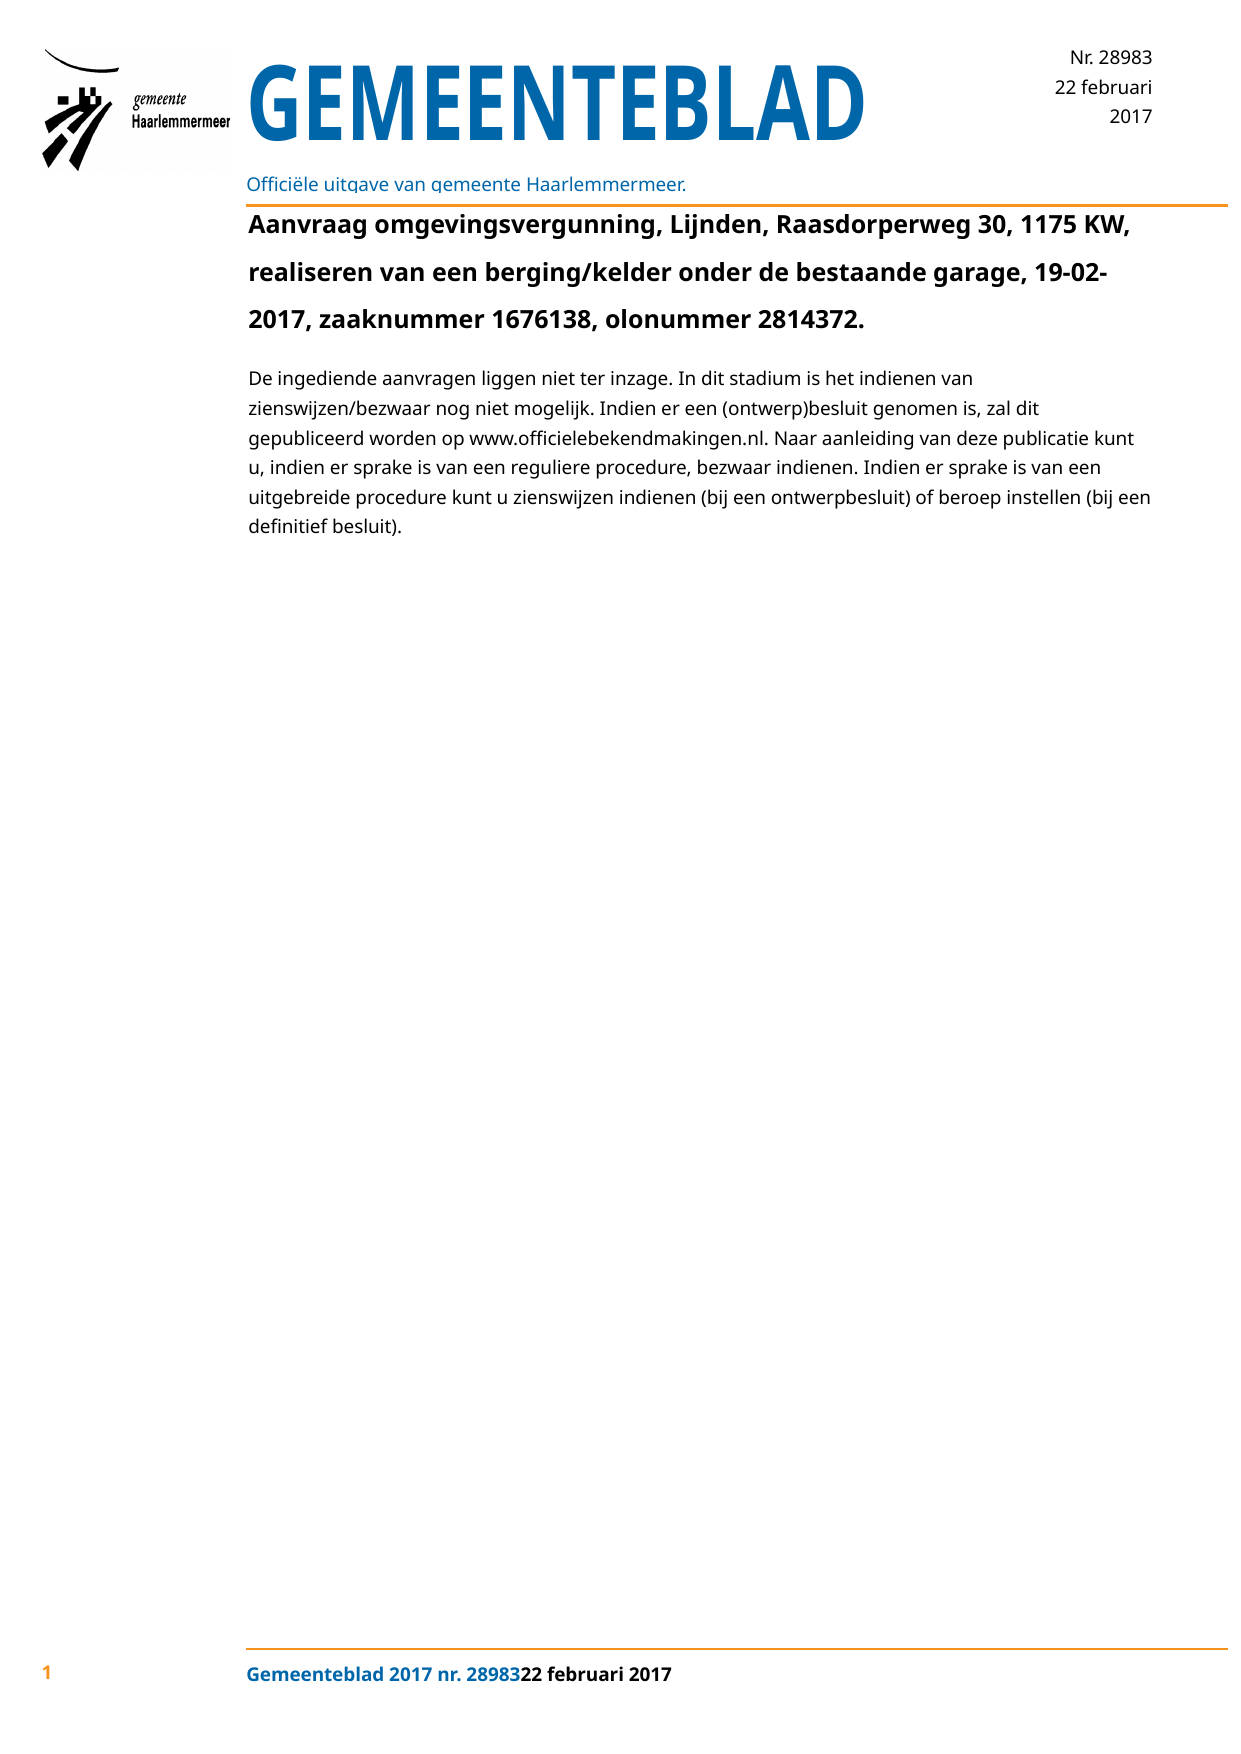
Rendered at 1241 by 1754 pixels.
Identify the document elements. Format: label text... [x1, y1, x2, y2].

picture [41, 47, 231, 172]
text Aanvraag omgevingsvergunning, Lijnden, Raasdorperweg 30, 1175 KW, realiseren van een berging/kelder onder de bestaande garage, 19-02-2017, zaaknummer 1676138, olonummer 2814372. [248, 207, 1152, 336]
text De ingediende aanvragen liggen niet ter inzage. In dit stadium is het indienen van zienswijzen/bezwaar nog niet mogelijk. Indien er een (ontwerp)besluit genomen is, zal dit gepubliceerd worden op www.officielebekendmakingen.nl. Naar aanleiding van deze publicatie kunt u, indien er sprake is van een reguliere procedure, bezwaar indienen. Indien er sprake is van een uitgebreide procedure kunt u zienswijzen indienen (bij een ontwerpbesluit) of beroep instellen (bij een definitief besluit). [248, 366, 1152, 539]
